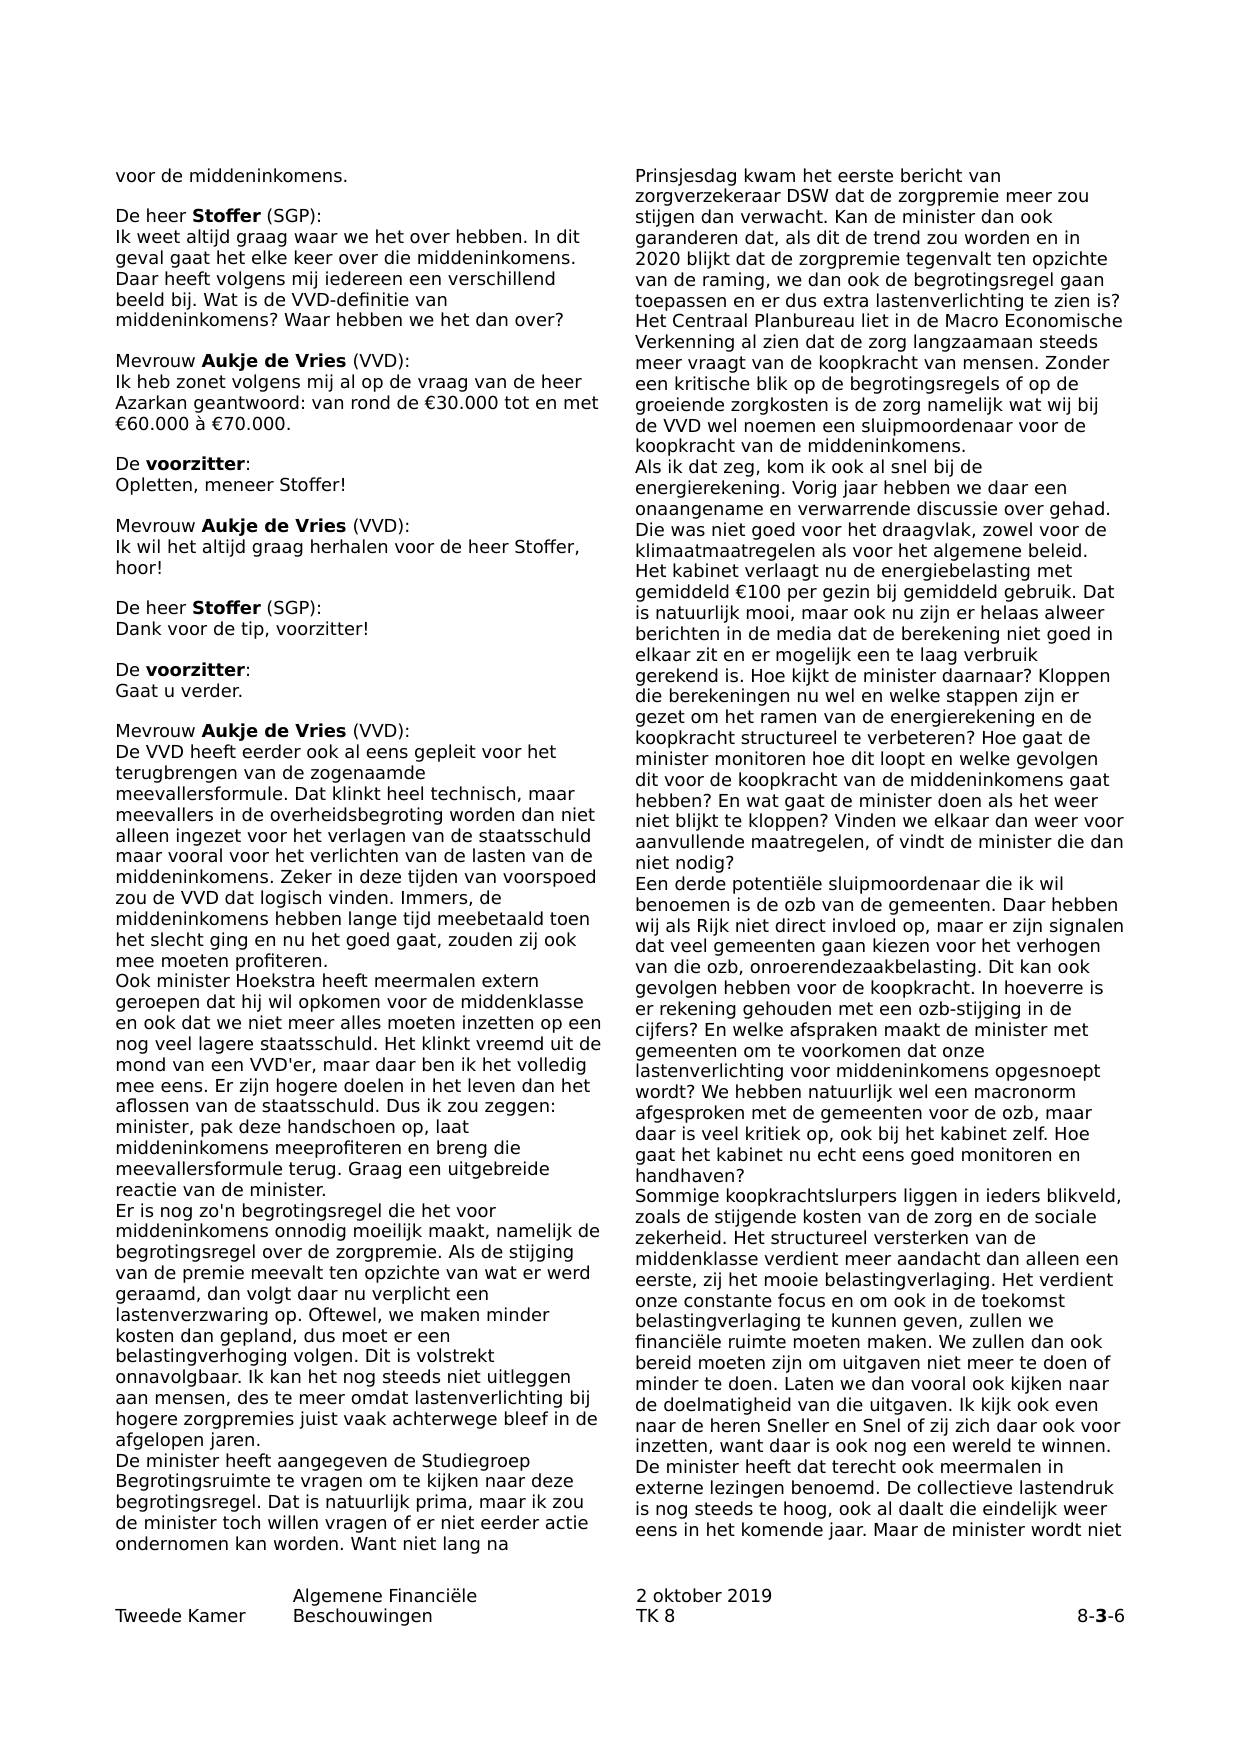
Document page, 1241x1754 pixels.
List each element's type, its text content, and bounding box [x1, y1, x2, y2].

text voor de middeninkomens. [115, 165, 605, 186]
text Dank voor de tip, voorzitter! [115, 619, 605, 640]
text De VVD heeft eerder ook al eens gepleit voor het terugbrengen van de zogenaamde meevallersformule. Dat klinkt heel technisch, maar meevallers in de overheidsbegroting worden dan niet alleen ingezet voor het verlagen van de staatsschuld maar vooral voor het verlichten van de lasten van de middeninkomens. Zeker in deze tijden van voorspoed zou de VVD dat logisch vinden. Immers, de middeninkomens hebben lange tijd meebetaald toen het slecht ging en nu het goed gaat, zouden zij ook mee moeten profiteren. [115, 742, 605, 971]
text Gaat u verder. [115, 681, 605, 701]
text De voorzitter: [115, 454, 605, 475]
text Ik wil het altijd graag herhalen voor de heer Stoffer, hoor! [115, 537, 605, 578]
text De minister heeft aangegeven de Studiegroep Begrotingsruimte te vragen om te kijken naar deze begrotingsregel. Dat is natuurlijk prima, maar ik zou de minister toch willen vragen of er niet eerder actie ondernomen kan worden. Want niet lang na [115, 1450, 605, 1554]
text De heer Stoffer (SGP): [115, 598, 605, 619]
text Als ik dat zeg, kom ik ook al snel bij de energierekening. Vorig jaar hebben we daar een onaangename en verwarrende discussie over gehad. Die was niet goed voor het draagvlak, zowel voor de klimaatmaatregelen als voor het algemene beleid. Het kabinet verlaagt nu de energiebelasting met gemiddeld €100 per gezin bij gemiddeld gebruik. Dat is natuurlijk mooi, maar ook nu zijn er helaas alweer berichten in de media dat de berekening niet goed in elkaar zit en er mogelijk een te laag verbruik gerekend is. Hoe kijkt de minister daarnaar? Kloppen die berekeningen nu wel en welke stappen zijn er gezet om het ramen van de energierekening en de koopkracht structureel te verbeteren? Hoe gaat de minister monitoren hoe dit loopt en welke gevolgen dit voor de koopkracht van de middeninkomens gaat hebben? En wat gaat de minister doen als het weer niet blijkt te kloppen? Vinden we elkaar dan weer voor aanvullende maatregelen, of vindt de minister die dan niet nodig? [635, 457, 1125, 874]
text Er is nog zo'n begrotingsregel die het voor middeninkomens onnodig moeilijk maakt, namelijk de begrotingsregel over de zorgpremie. Als de stijging van de premie meevalt ten opzichte van wat er werd geraamd, dan volgt daar nu verplicht een lastenverzwaring op. Oftewel, we maken minder kosten dan gepland, dus moet er een belastingverhoging volgen. Dit is volstrekt onnavolgbaar. Ik kan het nog steeds niet uitleggen aan mensen, des te meer omdat lastenverlichting bij hogere zorgpremies juist vaak achterwege bleef in de afgelopen jaren. [115, 1200, 605, 1450]
text Het Centraal Planbureau liet in de Macro Economische Verkenning al zien dat de zorg langzaamaan steeds meer vraagt van de koopkracht van mensen. Zonder een kritische blik op de begrotingsregels of op de groeiende zorgkosten is de zorg namelijk wat wij bij de VVD wel noemen een sluipmoordenaar voor de koopkracht van de middeninkomens. [635, 311, 1125, 457]
text Mevrouw Aukje de Vries (VVD): [115, 351, 605, 372]
text Mevrouw Aukje de Vries (VVD): [115, 516, 605, 537]
text Mevrouw Aukje de Vries (VVD): [115, 721, 605, 742]
text Ik heb zonet volgens mij al op de vraag van de heer Azarkan geantwoord: van rond de €30.000 tot en met €60.000 à €70.000. [115, 372, 605, 434]
text Een derde potentiële sluipmoordenaar die ik wil benoemen is de ozb van de gemeenten. Daar hebben wij als Rijk niet direct invloed op, maar er zijn signalen dat veel gemeenten gaan kiezen voor het verhogen van die ozb, onroerendezaakbelasting. Dit kan ook gevolgen hebben voor de koopkracht. In hoeverre is er rekening gehouden met een ozb-stijging in de cijfers? En welke afspraken maakt de minister met gemeenten om te voorkomen dat onze lastenverlichting voor middeninkomens opgesnoept wordt? We hebben natuurlijk wel een macronorm afgesproken met de gemeenten voor de ozb, maar daar is veel kritiek op, ook bij het kabinet zelf. Hoe gaat het kabinet nu echt eens goed monitoren en handhaven? [635, 874, 1125, 1186]
text De voorzitter: [115, 660, 605, 681]
text Sommige koopkrachtslurpers liggen in ieders blikveld, zoals de stijgende kosten van de zorg en de sociale zekerheid. Het structureel versterken van de middenklasse verdient meer aandacht dan alleen een eerste, zij het mooie belastingverlaging. Het verdient onze constante focus en om ook in de toekomst belastingverlaging te kunnen geven, zullen we financiële ruimte moeten maken. We zullen dan ook bereid moeten zijn om uitgaven niet meer te doen of minder te doen. Laten we dan vooral ook kijken naar de doelmatigheid van die uitgaven. Ik kijk ook even naar de heren Sneller en Snel of zij zich daar ook voor inzetten, want daar is ook nog een wereld te winnen. [635, 1186, 1125, 1457]
text Opletten, meneer Stoffer! [115, 475, 605, 496]
text Ik weet altijd graag waar we het over hebben. In dit geval gaat het elke keer over die middeninkomens. Daar heeft volgens mij iedereen een verschillend beeld bij. Wat is de VVD-definitie van middeninkomens? Waar hebben we het dan over? [115, 227, 605, 331]
text De heer Stoffer (SGP): [115, 206, 605, 227]
text Prinsjesdag kwam het eerste bericht van zorgverzekeraar DSW dat de zorgpremie meer zou stijgen dan verwacht. Kan de minister dan ook garanderen dat, als dit de trend zou worden en in 2020 blijkt dat de zorgpremie tegenvalt ten opzichte van de raming, we dan ook de begrotingsregel gaan toepassen en er dus extra lastenverlichting te zien is? [635, 165, 1125, 311]
text Ook minister Hoekstra heeft meermalen extern geroepen dat hij wil opkomen voor de middenklasse en ook dat we niet meer alles moeten inzetten op een nog veel lagere staatsschuld. Het klinkt vreemd uit de mond van een VVD'er, maar daar ben ik het volledig mee eens. Er zijn hogere doelen in het leven dan het aflossen van de staatsschuld. Dus ik zou zeggen: minister, pak deze handschoen op, laat middeninkomens meeprofiteren en breng die meevallersformule terug. Graag een uitgebreide reactie van de minister. [115, 971, 605, 1200]
text De minister heeft dat terecht ook meermalen in externe lezingen benoemd. De collectieve lastendruk is nog steeds te hoog, ook al daalt die eindelijk weer eens in het komende jaar. Maar de minister wordt niet [635, 1457, 1125, 1540]
